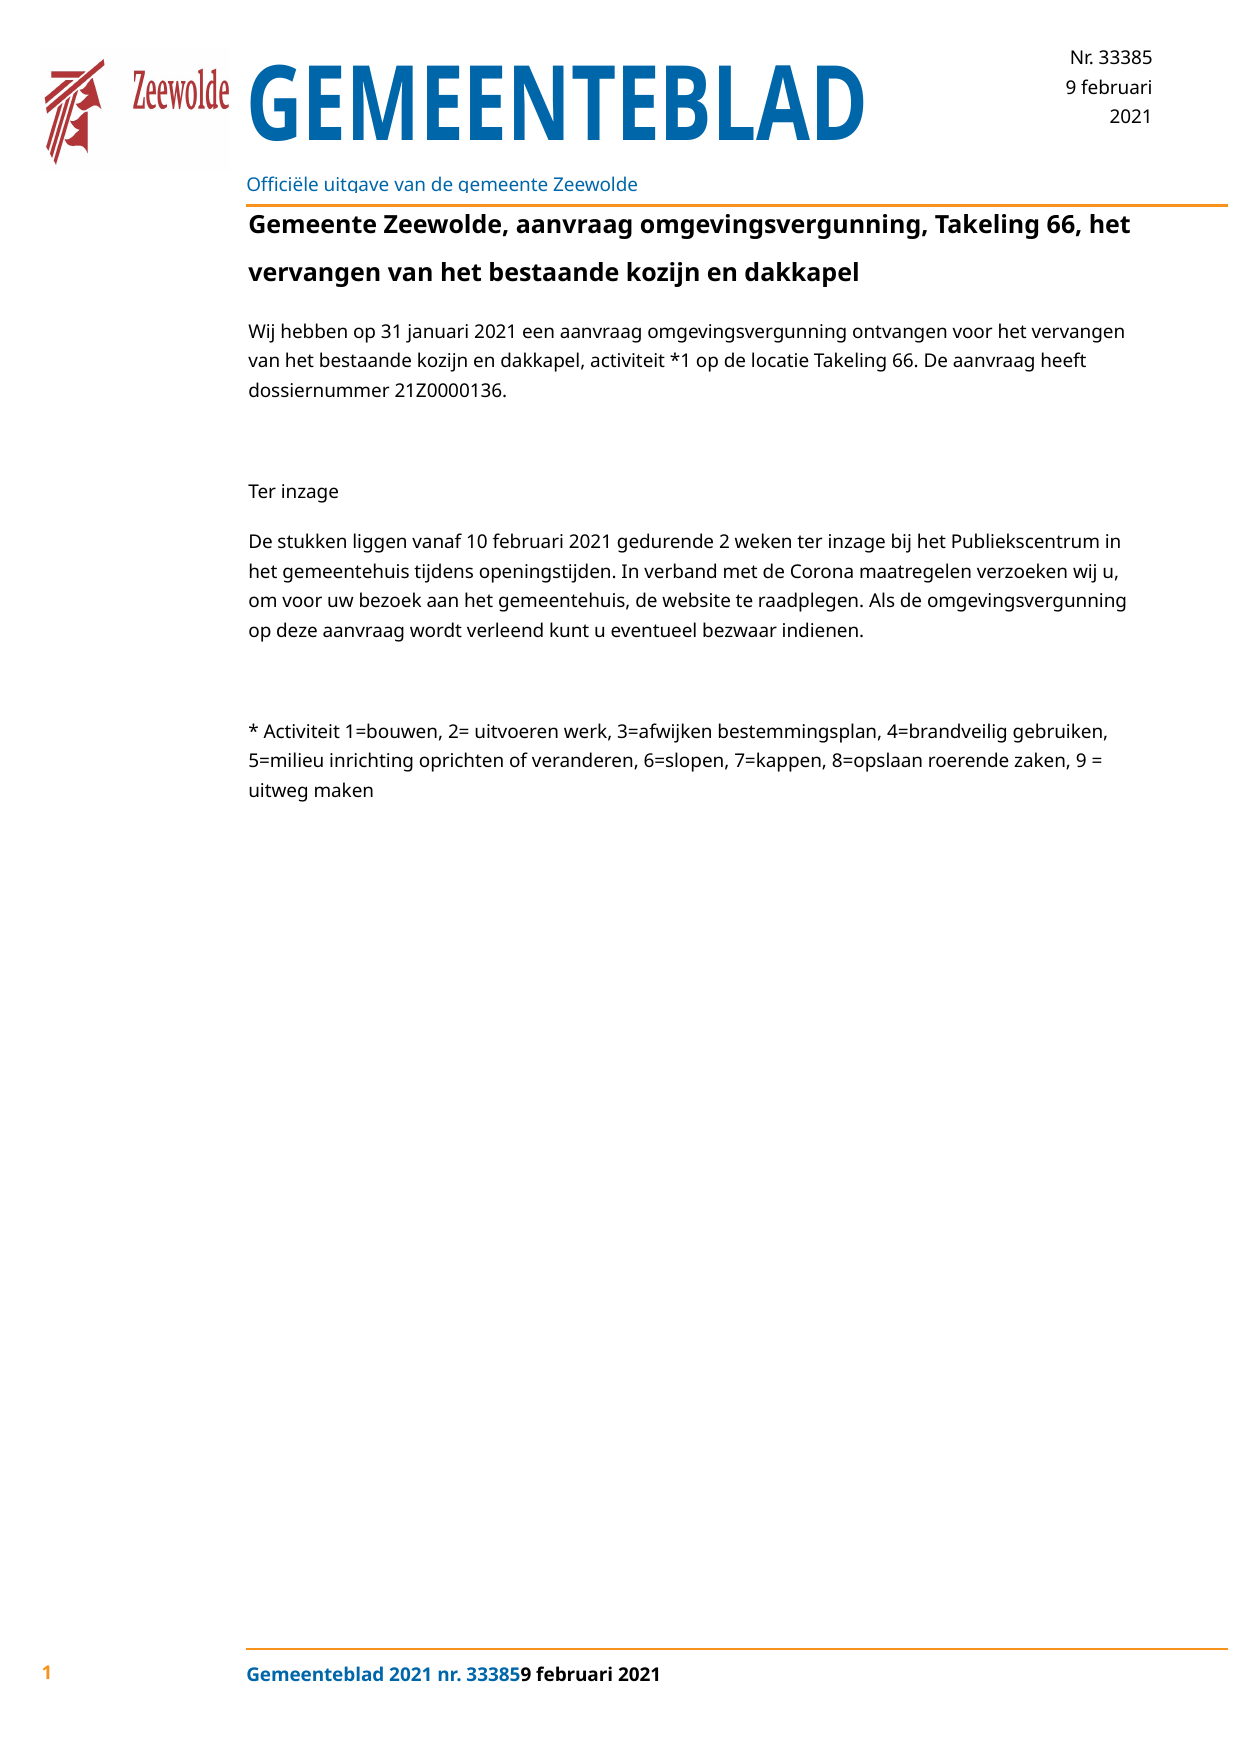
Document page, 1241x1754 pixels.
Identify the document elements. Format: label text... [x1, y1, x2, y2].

text De stukken liggen vanaf 10 februari 2021 gedurende 2 weken ter inzage bij het Publiekscentrum in het gemeentehuis tijdens openingstijden. In verband met de Corona maatregelen verzoeken wij u, om voor uw bezoek aan het gemeentehuis, de website te raadplegen. Als de omgevingsvergunning op deze aanvraag wordt verleend kunt u eventueel bezwaar indienen. [248, 528, 1152, 643]
text Ter inzage [248, 478, 1152, 504]
text * Activiteit 1=bouwen, 2= uitvoeren werk, 3=afwijken bestemmingsplan, 4=brandveilig gebruiken, 5=milieu inrichting oprichten of veranderen, 6=slopen, 7=kappen, 8=opslaan roerende zaken, 9 = uitweg maken [248, 718, 1152, 803]
text Wij hebben op 31 januari 2021 een aanvraag omgevingsvergunning ontvangen voor het vervangen van het bestaande kozijn en dakkapel, activiteit *1 op de locatie Takeling 66. De aanvraag heeft dossiernummer 21Z0000136. [248, 318, 1152, 403]
picture [41, 47, 231, 172]
text Gemeente Zeewolde, aanvraag omgevingsvergunning, Takeling 66, het vervangen van het bestaande kozijn en dakkapel [248, 207, 1152, 288]
